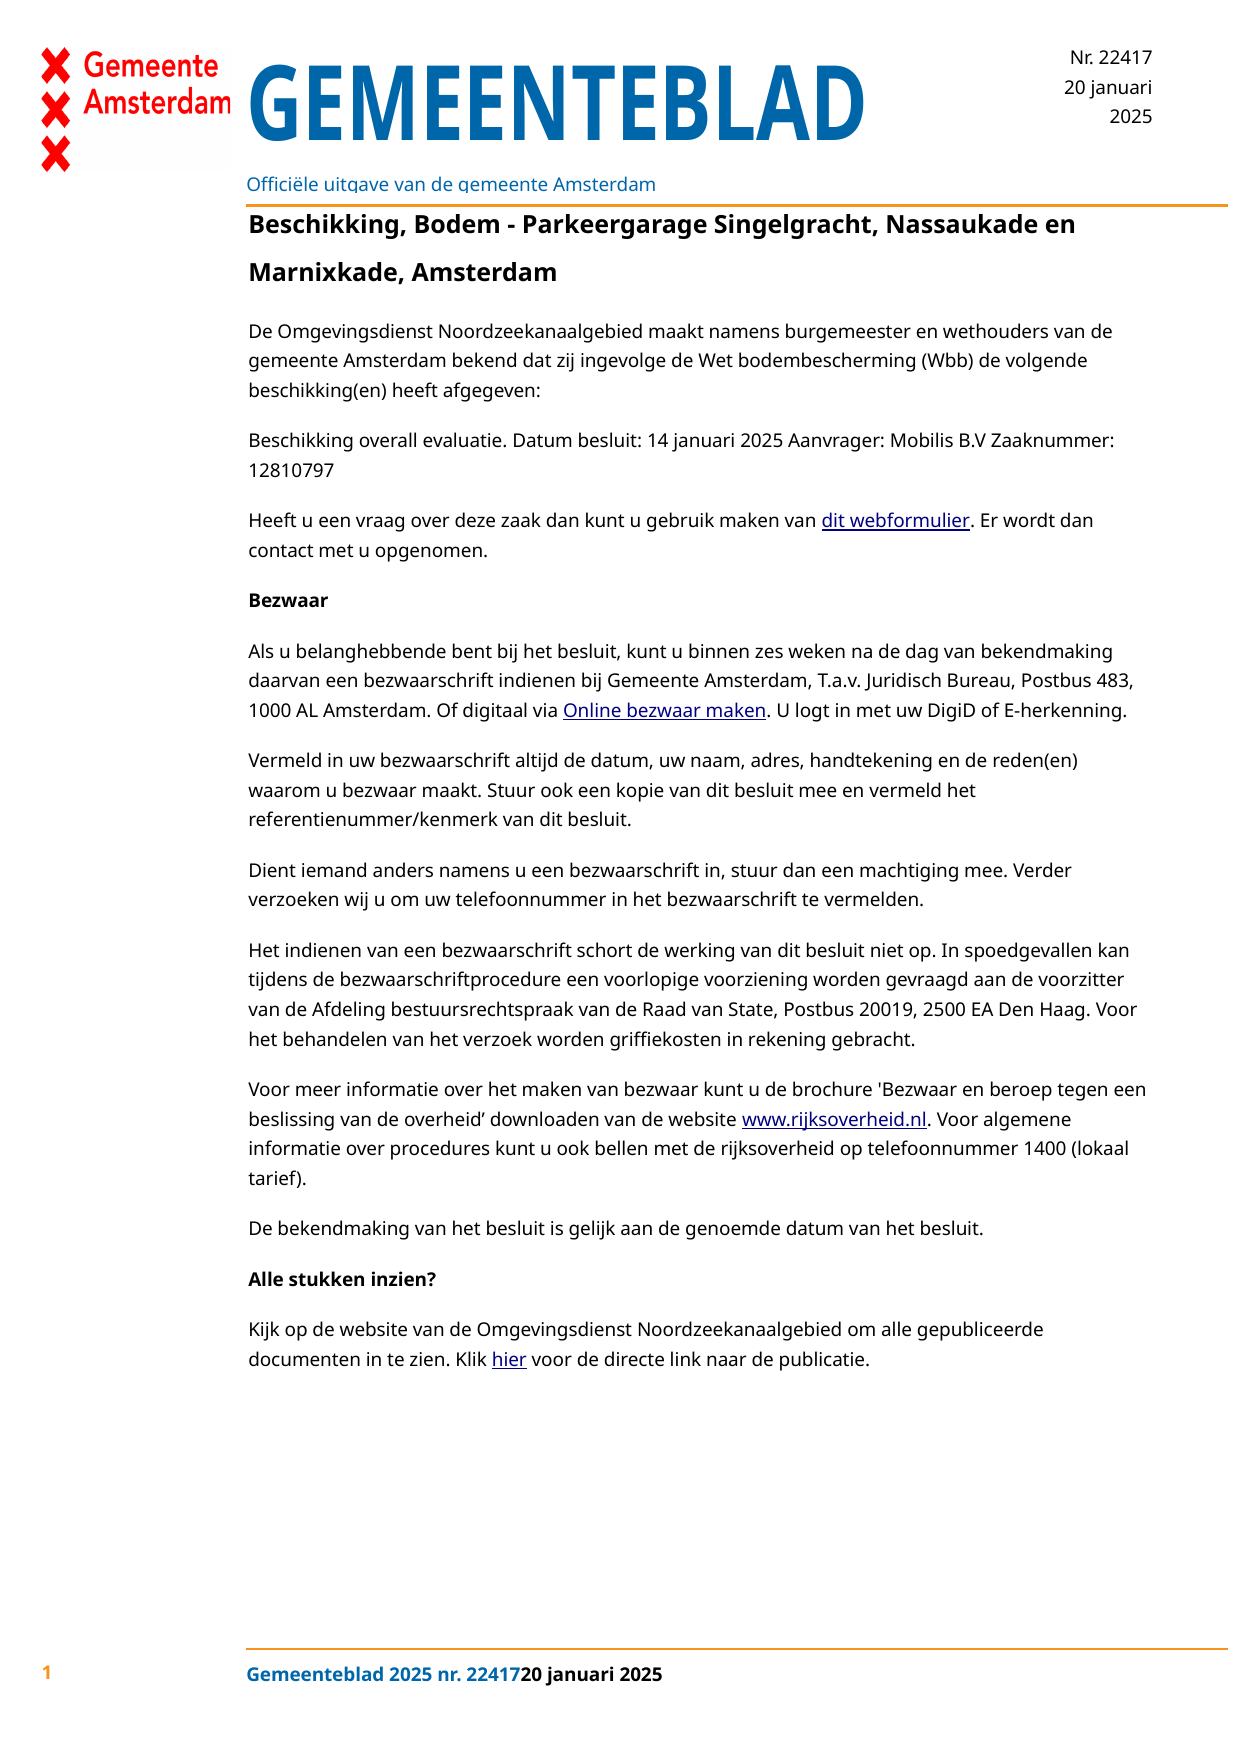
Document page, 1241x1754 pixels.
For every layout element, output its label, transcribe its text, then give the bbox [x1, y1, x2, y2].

picture [41, 47, 231, 172]
text Als u belanghebbende bent bij het besluit, kunt u binnen zes weken na de dag van bekendmaking daarvan een bezwaarschrift indienen bij Gemeente Amsterdam, T.a.v. Juridisch Bureau, Postbus 483, 1000 AL Amsterdam. Of digitaal via Online bezwaar maken. U logt in met uw DigiD of E-herkenning. [248, 638, 1152, 723]
text Vermeld in uw bezwaarschrift altijd de datum, uw naam, adres, handtekening en de reden(en) waarom u bezwaar maakt. Stuur ook een kopie van dit besluit mee en vermeld het referentienummer/kenmerk van dit besluit. [248, 747, 1152, 832]
text Alle stukken inzien? [248, 1266, 1152, 1292]
text Beschikking overall evaluatie. Datum besluit: 14 januari 2025 Aanvrager: Mobilis B.V Zaaknummer: 12810797 [248, 427, 1152, 483]
text Heeft u een vraag over deze zaak dan kunt u gebruik maken van dit webformulier. Er wordt dan contact met u opgenomen. [248, 507, 1152, 563]
text Bezwaar [248, 587, 1152, 613]
text De bekendmaking van het besluit is gelijk aan de genoemde datum van het besluit. [248, 1215, 1152, 1241]
text De Omgevingsdienst Noordzeekanaalgebied maakt namens burgemeester en wethouders van de gemeente Amsterdam bekend dat zij ingevolge de Wet bodembescherming (Wbb) de volgende beschikking(en) heeft afgegeven: [248, 318, 1152, 403]
text Dient iemand anders namens u een bezwaarschrift in, stuur dan een machtiging mee. Verder verzoeken wij u om uw telefoonnummer in het bezwaarschrift te vermelden. [248, 857, 1152, 912]
text Voor meer informatie over het maken van bezwaar kunt u de brochure 'Bezwaar en beroep tegen een beslissing van de overheid’ downloaden van de website www.rijksoverheid.nl. Voor algemene informatie over procedures kunt u ook bellen met de rijksoverheid op telefoonnummer 1400 (lokaal tarief). [248, 1076, 1152, 1191]
text Kijk op de website van de Omgevingsdienst Noordzeekanaalgebied om alle gepubliceerde documenten in te zien. Klik hier voor de directe link naar de publicatie. [248, 1316, 1152, 1372]
text Beschikking, Bodem - Parkeergarage Singelgracht, Nassaukade en Marnixkade, Amsterdam [248, 207, 1152, 288]
text Het indienen van een bezwaarschrift schort de werking van dit besluit niet op. In spoedgevallen kan tijdens de bezwaarschriftprocedure een voorlopige voorziening worden gevraagd aan de voorzitter van de Afdeling bestuursrechtspraak van de Raad van State, Postbus 20019, 2500 EA Den Haag. Voor het behandelen van het verzoek worden griffiekosten in rekening gebracht. [248, 937, 1152, 1052]
